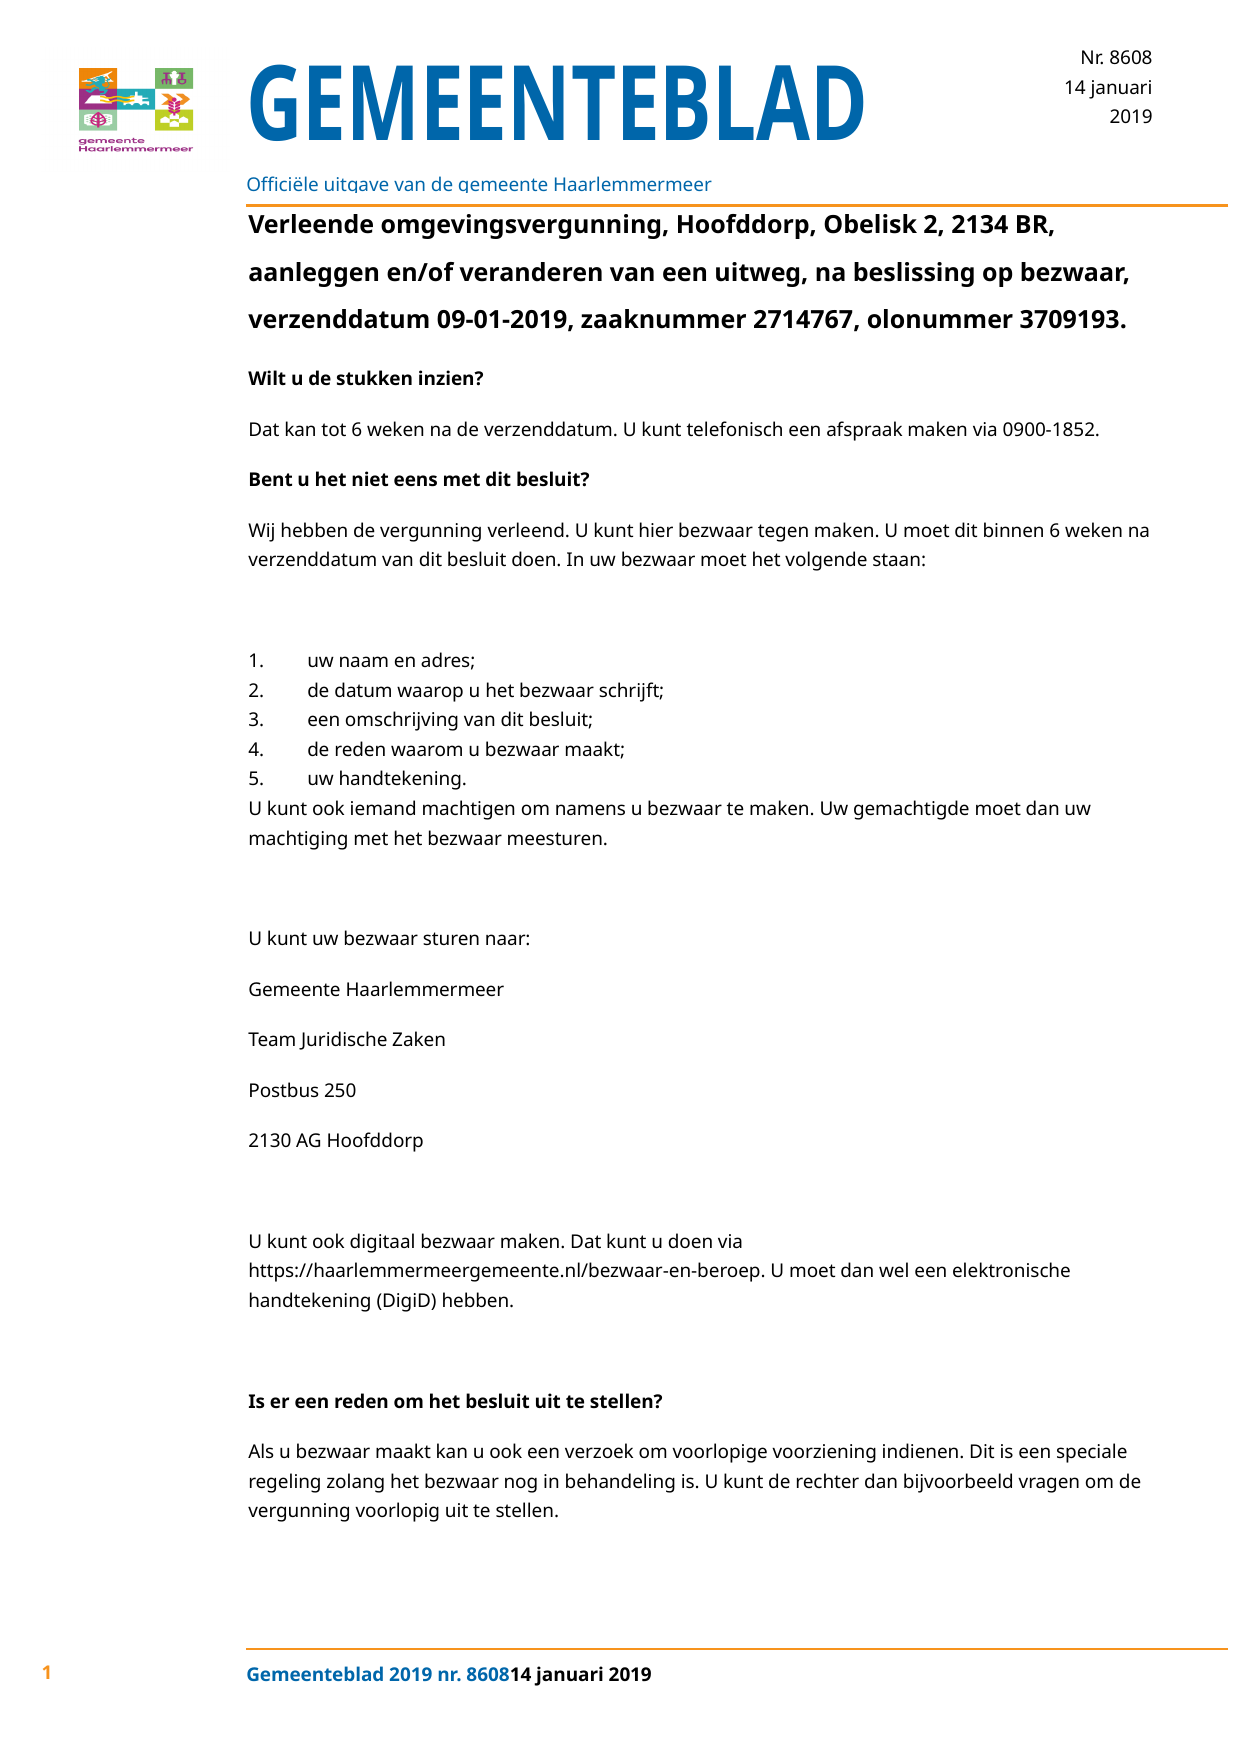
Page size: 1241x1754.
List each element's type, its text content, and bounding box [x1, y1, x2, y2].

text Gemeente Haarlemmermeer [248, 976, 1152, 1002]
text Als u bezwaar maakt kan u ook een verzoek om voorlopige voorziening indienen. Dit is een speciale regeling zolang het bezwaar nog in behandeling is. U kunt de rechter dan bijvoorbeeld vragen om de vergunning voorlopig uit te stellen. [248, 1438, 1152, 1523]
text Wilt u de stukken inzien? [248, 366, 1152, 391]
picture [41, 47, 231, 172]
list de datum waarop u het bezwaar schrijft; [248, 677, 1152, 702]
list de reden waarom u bezwaar maakt; [248, 736, 1152, 762]
text Postbus 250 [248, 1077, 1152, 1102]
text Dat kan tot 6 weken na de verzenddatum. U kunt telefonisch een afspraak maken via 0900-1852. [248, 416, 1152, 442]
text 2130 AG Hoofddorp [248, 1127, 1152, 1153]
text U kunt ook digitaal bezwaar maken. Dat kunt u doen via https://haarlemmermeergemeente.nl/bezwaar-en-beroep. U moet dan wel een elektronische handtekening (DigiD) hebben. [248, 1228, 1152, 1313]
text Verleende omgevingsvergunning, Hoofddorp, Obelisk 2, 2134 BR, aanleggen en/of veranderen van een uitweg, na beslissing op bezwaar, verzenddatum 09-01-2019, zaaknummer 2714767, olonummer 3709193. [248, 207, 1152, 336]
text Is er een reden om het besluit uit te stellen? [248, 1388, 1152, 1414]
text Wij hebben de vergunning verleend. U kunt hier bezwaar tegen maken. U moet dit binnen 6 weken na verzenddatum van dit besluit doen. In uw bezwaar moet het volgende staan: [248, 517, 1152, 572]
list uw naam en adres; [248, 647, 1152, 673]
text Team Juridische Zaken [248, 1026, 1152, 1052]
text Bent u het niet eens met dit besluit? [248, 466, 1152, 492]
text U kunt uw bezwaar sturen naar: [248, 926, 1152, 951]
text U kunt ook iemand machtigen om namens u bezwaar te maken. Uw gemachtigde moet dan uw machtiging met het bezwaar meesturen. [248, 795, 1152, 850]
list een omschrijving van dit besluit; [248, 706, 1152, 732]
list uw handtekening. [248, 766, 1152, 791]
